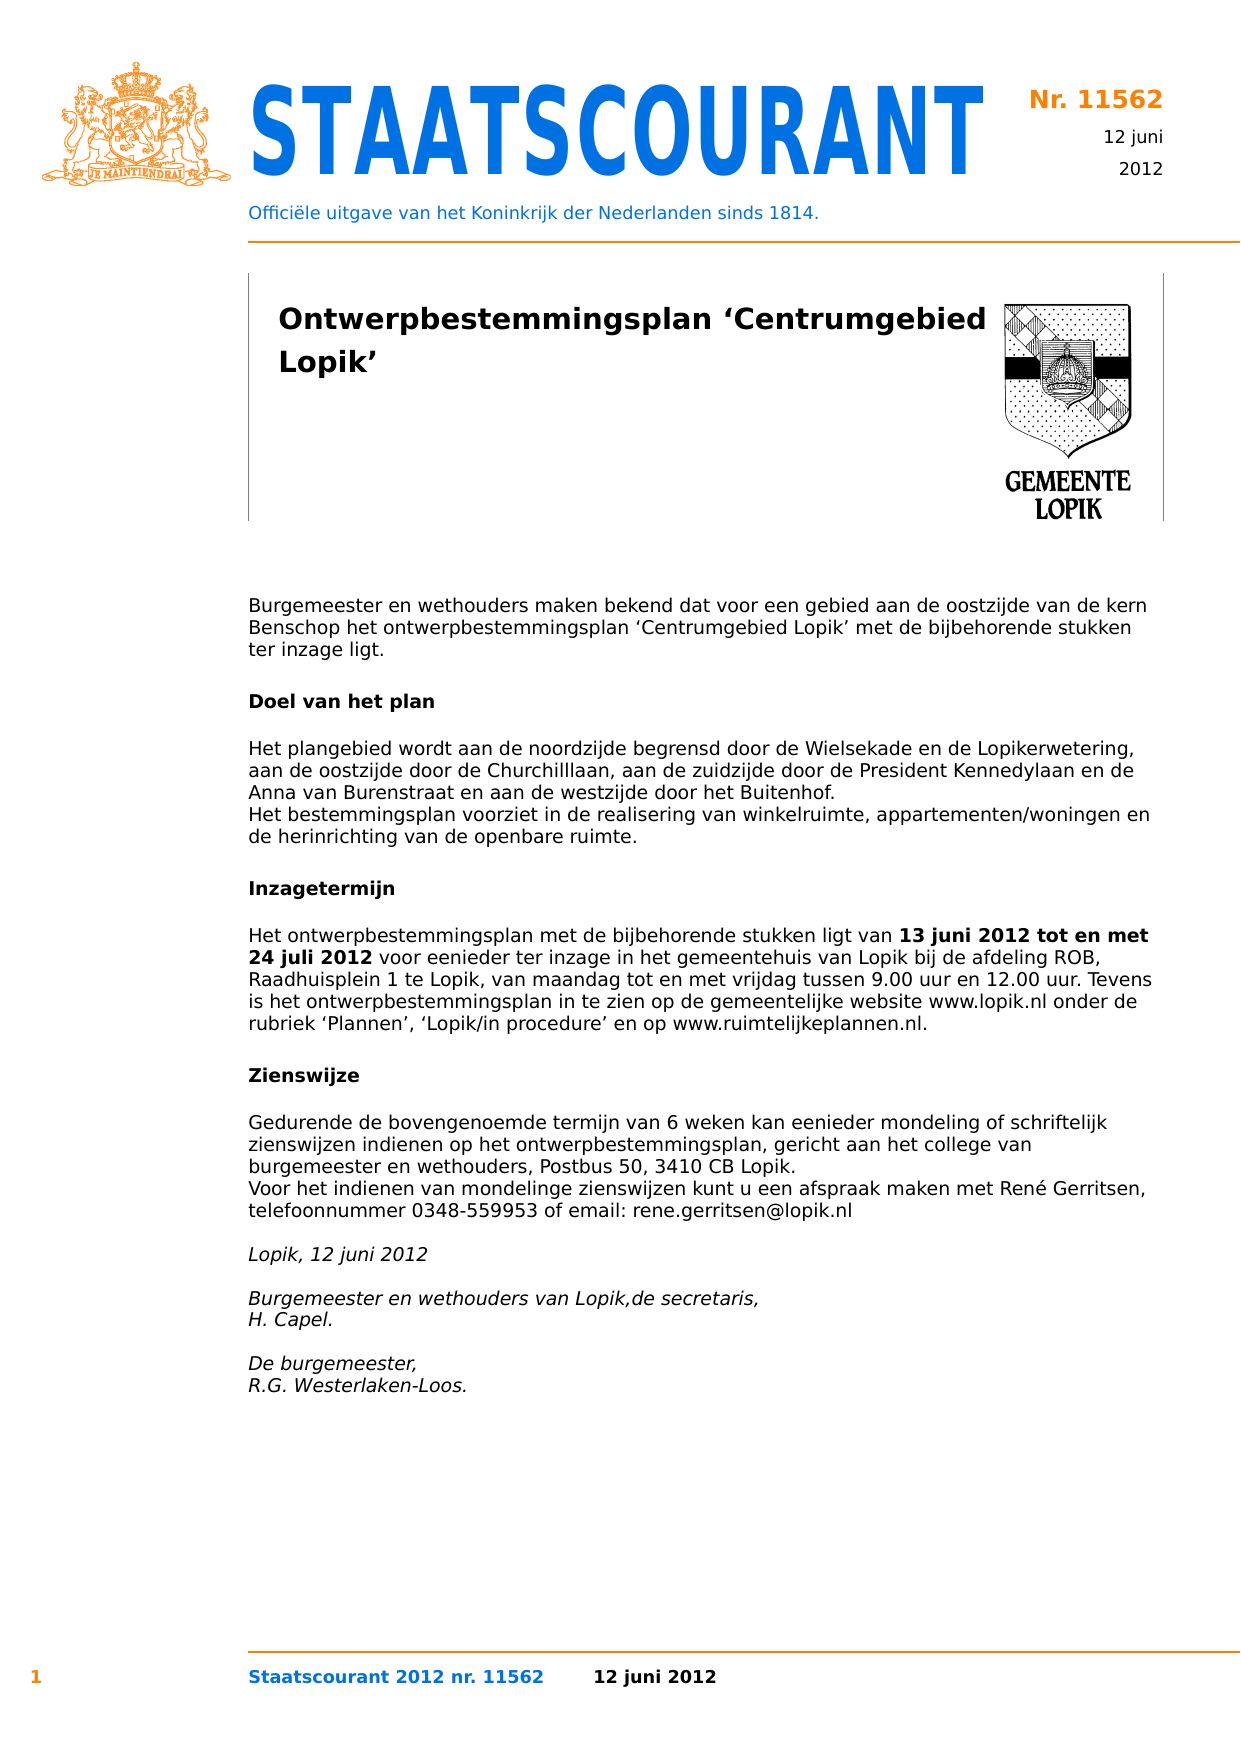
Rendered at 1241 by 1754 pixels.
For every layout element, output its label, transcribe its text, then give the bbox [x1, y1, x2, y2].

picture [41, 62, 231, 186]
text Het ontwerpbestemmingsplan met de bijbehorende stukken ligt van 13 juni 2012 tot en met 24 juli 2012 voor eenieder ter inzage in het gemeentehuis van Lopik bij de afdeling ROB, Raadhuisplein 1 te Lopik, van maandag tot en met vrijdag tussen 9.00 uur en 12.00 uur. Tevens is het ontwerpbestemmingsplan in te zien op de gemeentelijke website www.lopik.nl onder de rubriek ‘Plannen’, ‘Lopik/in procedure’ en op www.ruimtelijkeplannen.nl. [248, 925, 1163, 1035]
table_header Nr. 11562 [998, 62, 1240, 121]
table_header [25, 62, 248, 241]
subtitle Zienswijze [248, 1065, 1163, 1087]
text De burgemeester, R.G. Westerlaken-Loos. [248, 1353, 1163, 1397]
text Lopik, 12 juni 2012 [248, 1243, 1163, 1266]
text Burgemeester en wethouders van Lopik,de secretaris, H. Capel. [248, 1287, 1163, 1331]
text Het bestemmingsplan voorziet in de realisering van winkelruimte, appartementen/woningen en de herinrichting van de openbare ruimte. [248, 804, 1163, 848]
text Het plangebied wordt aan de noordzijde begrensd door de Wielsekade en de Lopikerwetering, aan de oostzijde door de Churchilllaan, aan de zuidzijde door de President Kennedylaan en de Anna van Burenstraat en aan de westzijde door het Buitenhof. [248, 738, 1163, 804]
table_header STAATSCOURANT [248, 62, 998, 203]
text Voor het indienen van mondelinge zienswijzen kunt u een afspraak maken met René Gerritsen, telefoonnummer 0348-559953 of email: rene.gerritsen@lopik.nl [248, 1178, 1163, 1222]
subtitle Doel van het plan [248, 691, 1163, 713]
text Burgemeester en wethouders maken bekend dat voor een gebied aan de oostzijde van de kern Benschop het ontwerpbestemmingsplan ‘Centrumgebied Lopik’ met de bijbehorende stukken ter inzage ligt. [248, 595, 1163, 661]
table_cell 2012 [998, 153, 1240, 203]
table_cell Officiële uitgave van het Koninkrijk der Nederlanden sinds 1814. [248, 203, 1240, 241]
subtitle Ontwerpbestemmingsplan ‘Centrumgebied Lopik’ [249, 273, 1163, 521]
table_cell 12 juni [998, 121, 1240, 153]
picture [1003, 302, 1134, 521]
text Gedurende de bovengenoemde termijn van 6 weken kan eenieder mondeling of schriftelijk zienswijzen indienen op het ontwerpbestemmingsplan, gericht aan het college van burgemeester en wethouders, Postbus 50, 3410 CB Lopik. [248, 1112, 1163, 1178]
subtitle Inzagetermijn [248, 878, 1163, 900]
